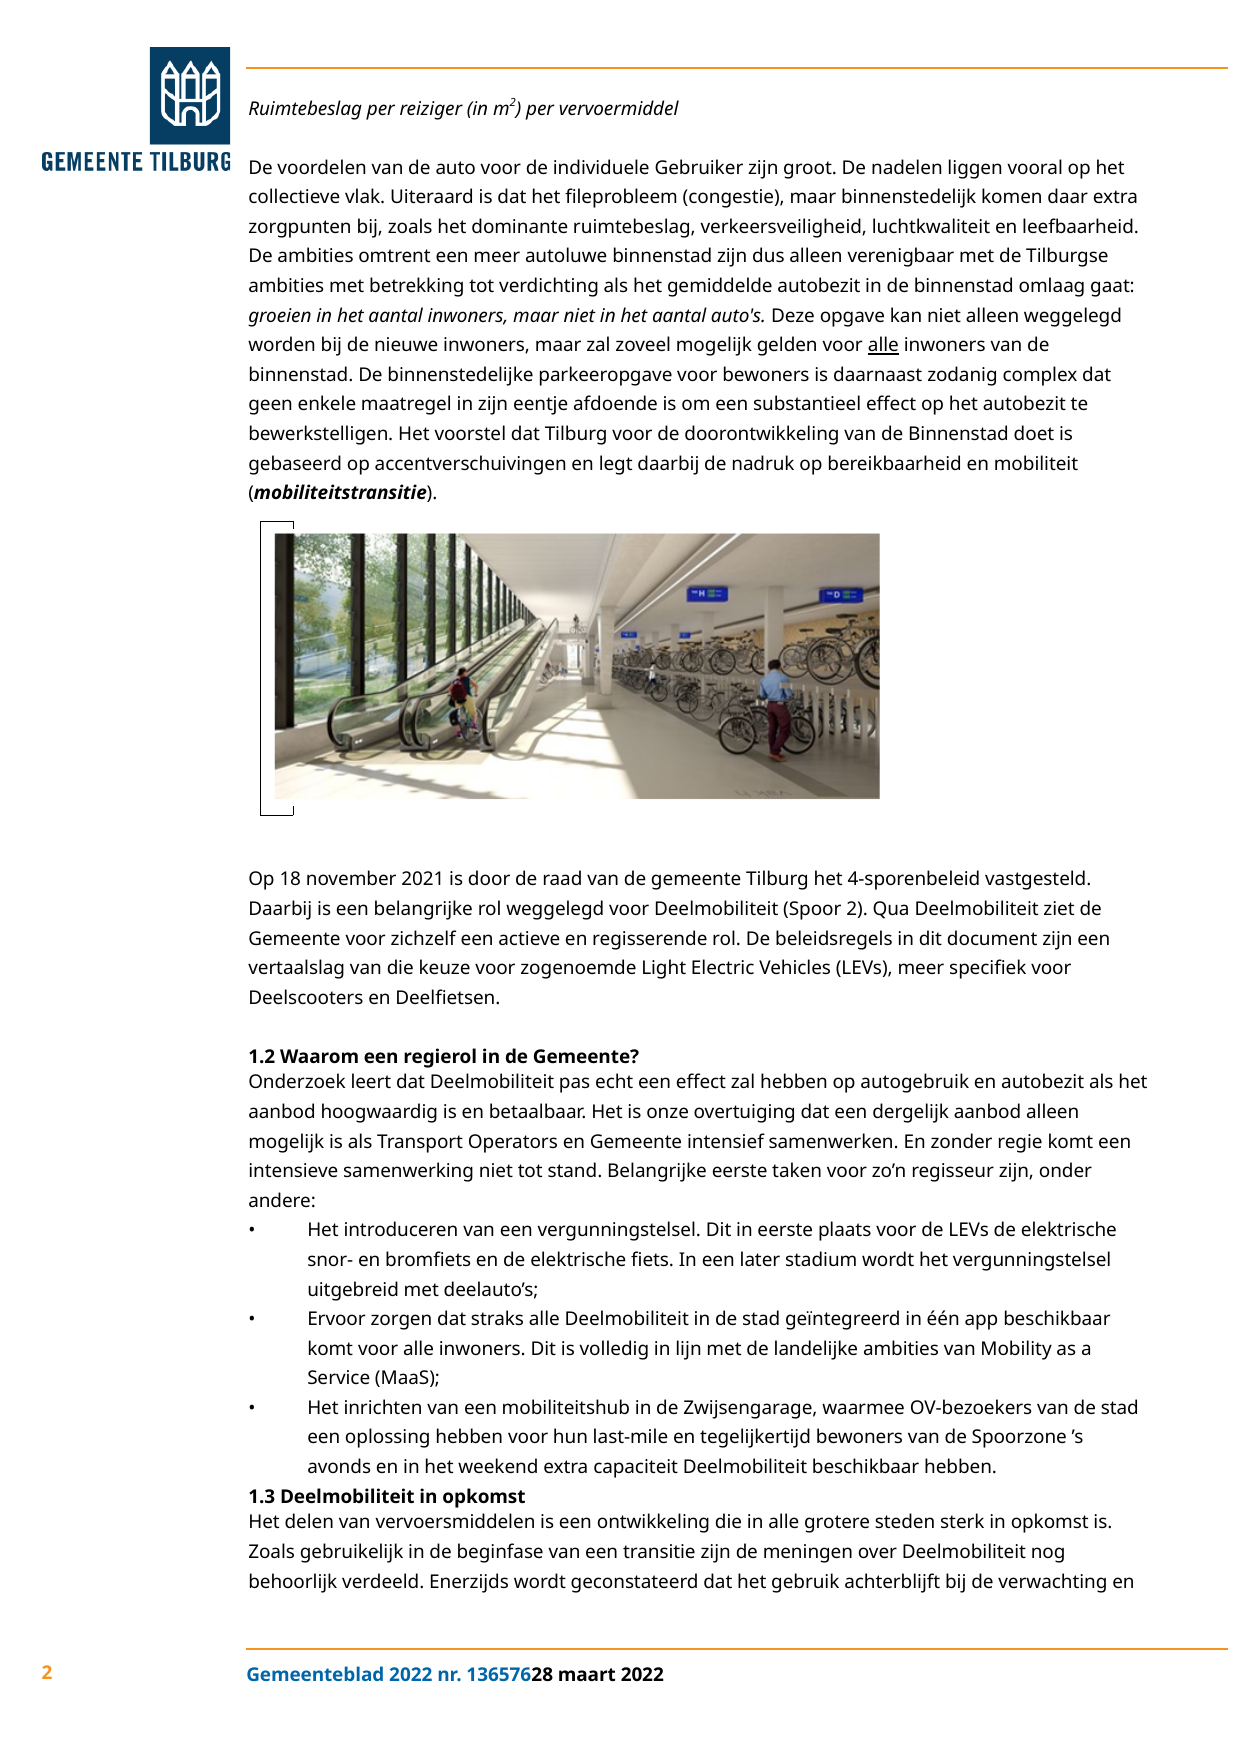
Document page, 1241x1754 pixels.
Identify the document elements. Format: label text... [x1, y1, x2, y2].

text Op 18 november 2021 is door de raad van de gemeente Tilburg het 4-sporenbeleid vastgesteld. Daarbij is een belangrijke rol weggelegd voor Deelmobiliteit (Spoor 2). Qua Deelmobiliteit ziet de Gemeente voor zichzelf een actieve en regisserende rol. De beleidsregels in dit document zijn een vertaalslag van die keuze voor zogenoemde Light Electric Vehicles (LEVs), meer specifiek voor Deelscooters en Deelfietsen. [248, 866, 1152, 1009]
text De voordelen van de auto voor de individuele Gebruiker zijn groot. De nadelen liggen vooral op het collectieve vlak. Uiteraard is dat het fileprobleem (congestie), maar binnenstedelijk komen daar extra zorgpunten bij, zoals het dominante ruimtebeslag, verkeersveiligheid, luchtkwaliteit en leefbaarheid. De ambities omtrent een meer autoluwe binnenstad zijn dus alleen verenigbaar met de Tilburgse ambities met betrekking tot verdichting als het gemiddelde autobezit in de binnenstad omlaag gaat: groeien in het aantal inwoners, maar niet in het aantal auto's. Deze opgave kan niet alleen weggelegd worden bij de nieuwe inwoners, maar zal zoveel mogelijk gelden voor alle inwoners van de binnenstad. De binnenstedelijke parkeeropgave voor bewoners is daarnaast zodanig complex dat geen enkele maatregel in zijn eentje afdoende is om een substantieel effect op het autobezit te bewerkstelligen. Het voorstel dat Tilburg voor de doorontwikkeling van de Binnenstad doet is gebaseerd op accentverschuivingen en legt daarbij de nadruk op bereikbaarheid en mobiliteit (mobiliteitstransitie). [248, 154, 1152, 505]
picture [41, 47, 231, 172]
list Ervoor zorgen dat straks alle Deelmobiliteit in de stad geïntegreerd in één app beschikbaar komt voor alle inwoners. Dit is volledig in lijn met de landelijke ambities van Mobility as a Service (MaaS); [248, 1305, 1152, 1390]
list Het inrichten van een mobiliteitshub in de Zwijsengarage, waarmee OV-bezoekers van de stad een oplossing hebben voor hun last-mile en tegelijkertijd bewoners van de Spoorzone ’s avonds en in het weekend extra capaciteit Deelmobiliteit beschikbaar hebben. [248, 1394, 1152, 1479]
text Ruimtebeslag per reiziger (in m2) per vervoermiddel [248, 95, 1152, 121]
text 1.3 Deelmobiliteit in opkomst [248, 1483, 1152, 1509]
text Het delen van vervoersmiddelen is een ontwikkeling die in alle grotere steden sterk in opkomst is. Zoals gebruikelijk in de beginfase van een transitie zijn de meningen over Deelmobiliteit nog behoorlijk verdeeld. Enerzijds wordt geconstateerd dat het gebruik achterblijft bij de verwachting en [248, 1509, 1152, 1593]
text Onderzoek leert dat Deelmobiliteit pas echt een effect zal hebben op autogebruik en autobezit als het aanbod hoogwaardig is en betaalbaar. Het is onze overtuiging dat een dergelijk aanbod alleen mogelijk is als Transport Operators en Gemeente intensief samenwerken. En zonder regie komt een intensieve samenwerking niet tot stand. Belangrijke eerste taken voor zo’n regisseur zijn, onder andere: [248, 1069, 1152, 1213]
list Het introduceren van een vergunningstelsel. Dit in eerste plaats voor de LEVs de elektrische snor- en bromfiets en de elektrische fiets. In een later stadium wordt het vergunningstelsel uitgebreid met deelauto’s; [248, 1217, 1152, 1302]
picture [268, 529, 889, 806]
text 1.2 Waarom een regierol in de Gemeente? [248, 1043, 1152, 1069]
